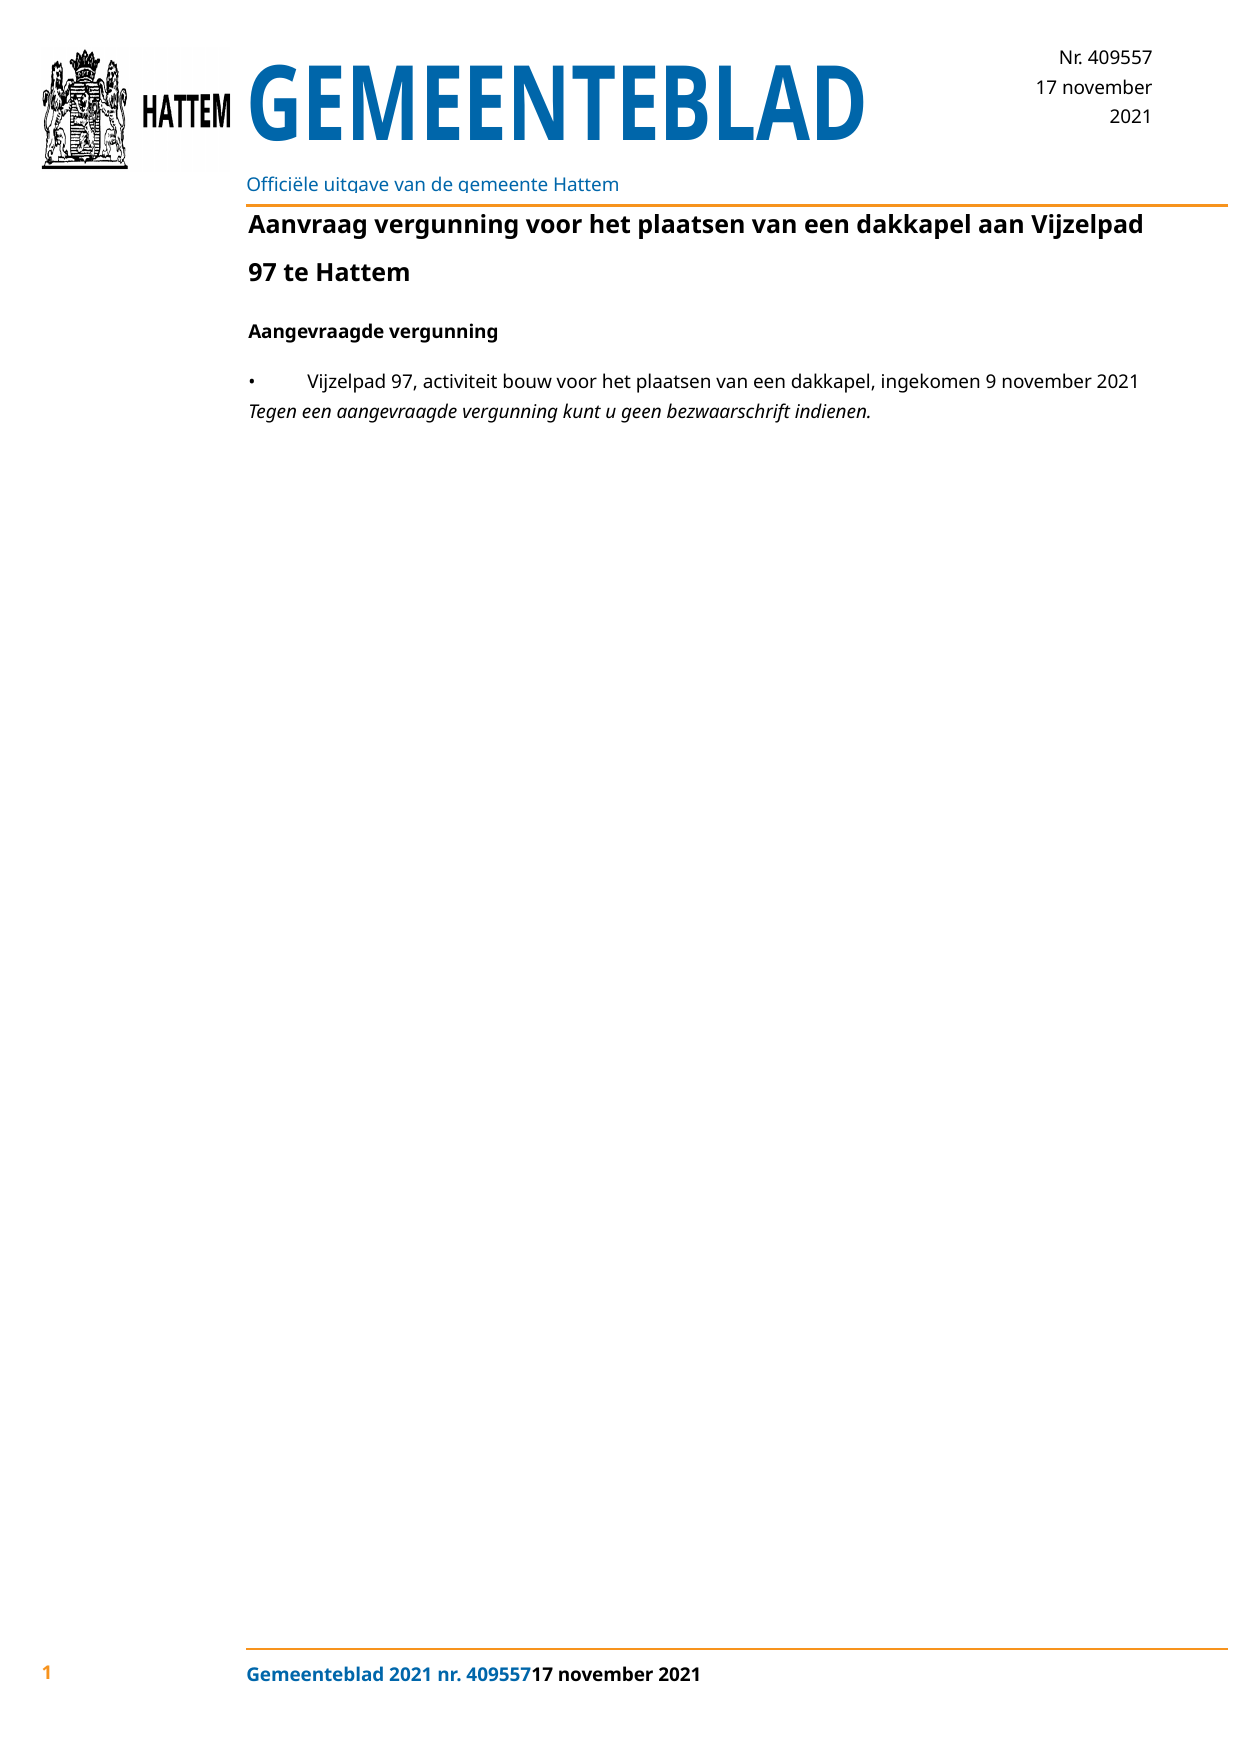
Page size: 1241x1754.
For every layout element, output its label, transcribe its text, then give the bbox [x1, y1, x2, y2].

list Vijzelpad 97, activiteit bouw voor het plaatsen van een dakkapel, ingekomen 9 november 2021 [248, 368, 1152, 394]
picture [41, 47, 231, 172]
text Aangevraagde vergunning [248, 318, 1152, 344]
text Tegen een aangevraagde vergunning kunt u geen bezwaarschrift indienen. [248, 398, 1152, 424]
text Aanvraag vergunning voor het plaatsen van een dakkapel aan Vijzelpad 97 te Hattem [248, 207, 1152, 288]
